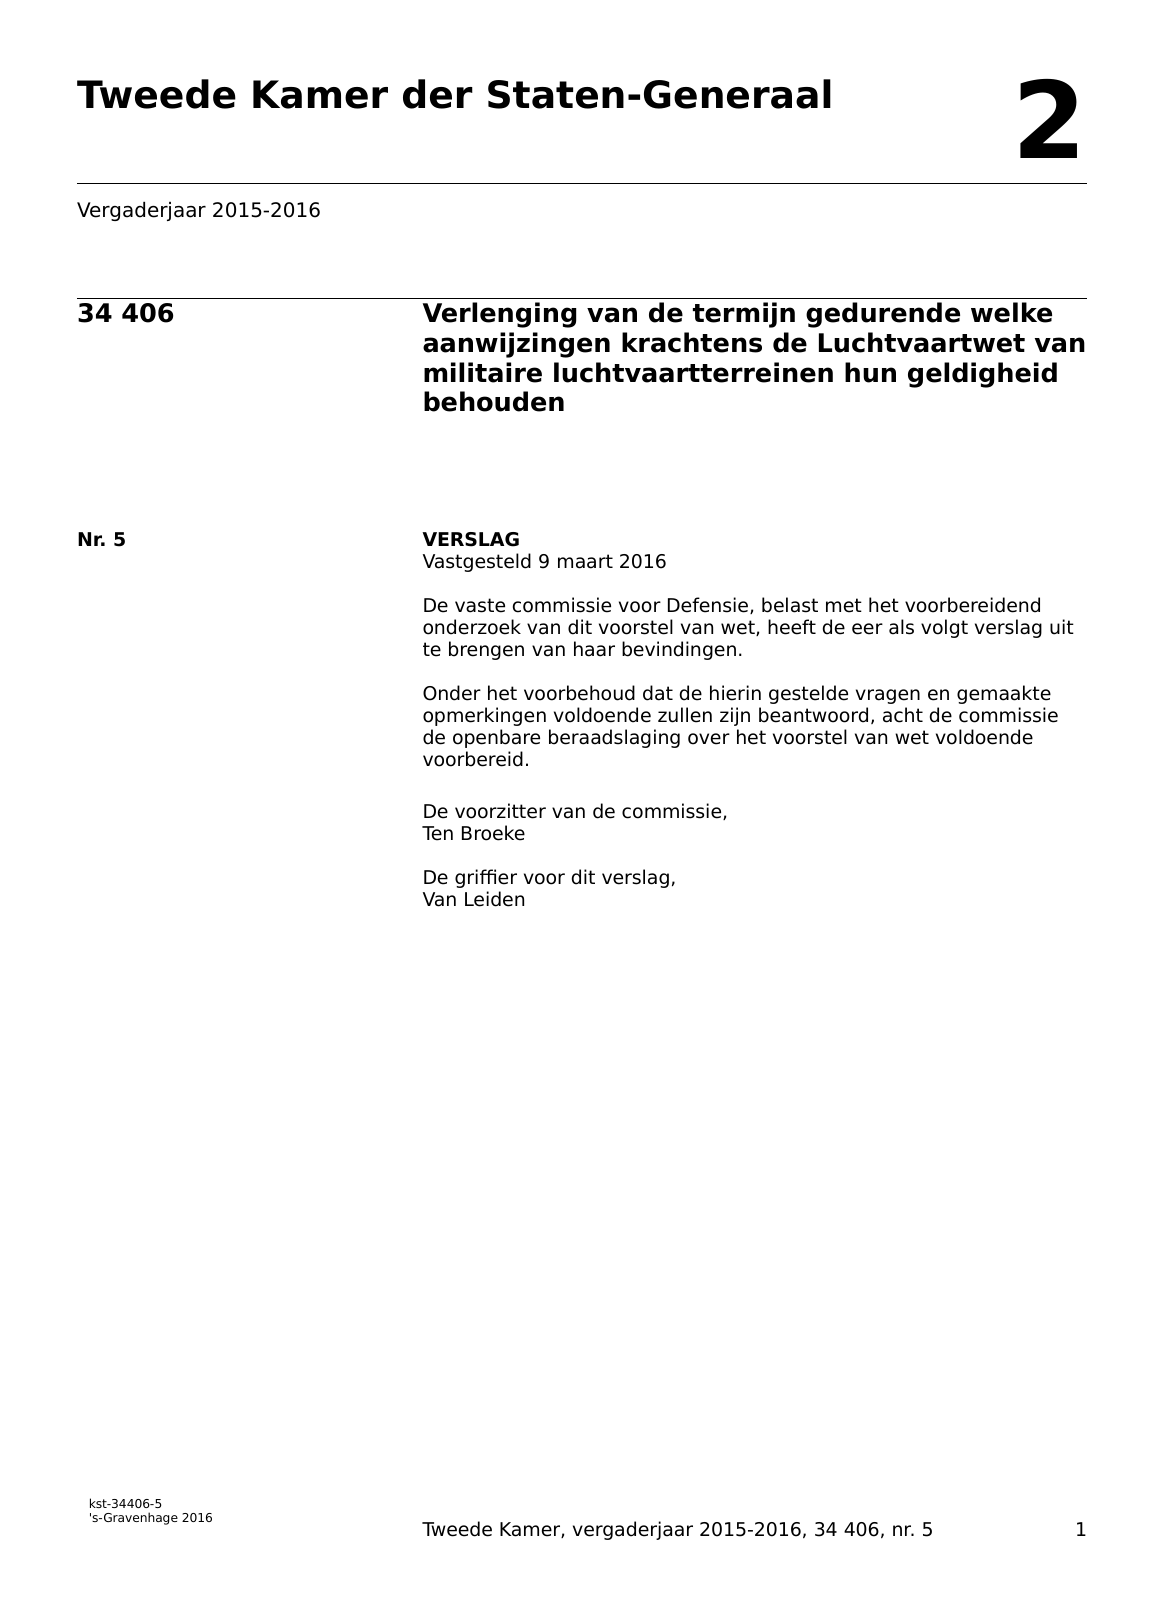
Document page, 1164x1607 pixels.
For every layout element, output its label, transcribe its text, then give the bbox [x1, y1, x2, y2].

text De griffier voor dit verslag, Van Leiden [422, 867, 1087, 911]
text 's-Gravenhage 2016 [88, 1511, 323, 1525]
subtitle Nr. 5 VERSLAG [77, 529, 1087, 551]
text kst-34406-5 [88, 1497, 323, 1511]
table_header 2 [886, 59, 1087, 183]
table_header Tweede Kamer der Staten-Generaal [77, 59, 886, 183]
text Onder het voorbehoud dat de hierin gestelde vragen en gemaakte opmerkingen voldoende zullen zijn beantwoord, acht de commissie de openbare beraadslaging over het voorstel van wet voldoende voorbereid. [422, 683, 1087, 771]
text Vastgesteld 9 maart 2016 [422, 551, 1087, 573]
text De vaste commissie voor Defensie, belast met het voorbereidend onderzoek van dit voorstel van wet, heeft de eer als volgt verslag uit te brengen van haar bevindingen. [422, 595, 1087, 661]
table_cell Vergaderjaar 2015-2016 [77, 184, 1087, 298]
text De voorzitter van de commissie, Ten Broeke [422, 801, 1087, 845]
subtitle 34 406 Verlenging van de termijn gedurende welke aanwijzingen krachtens de Luchtvaartwet van militaire luchtvaartterreinen hun geldigheid behouden [77, 299, 1087, 418]
